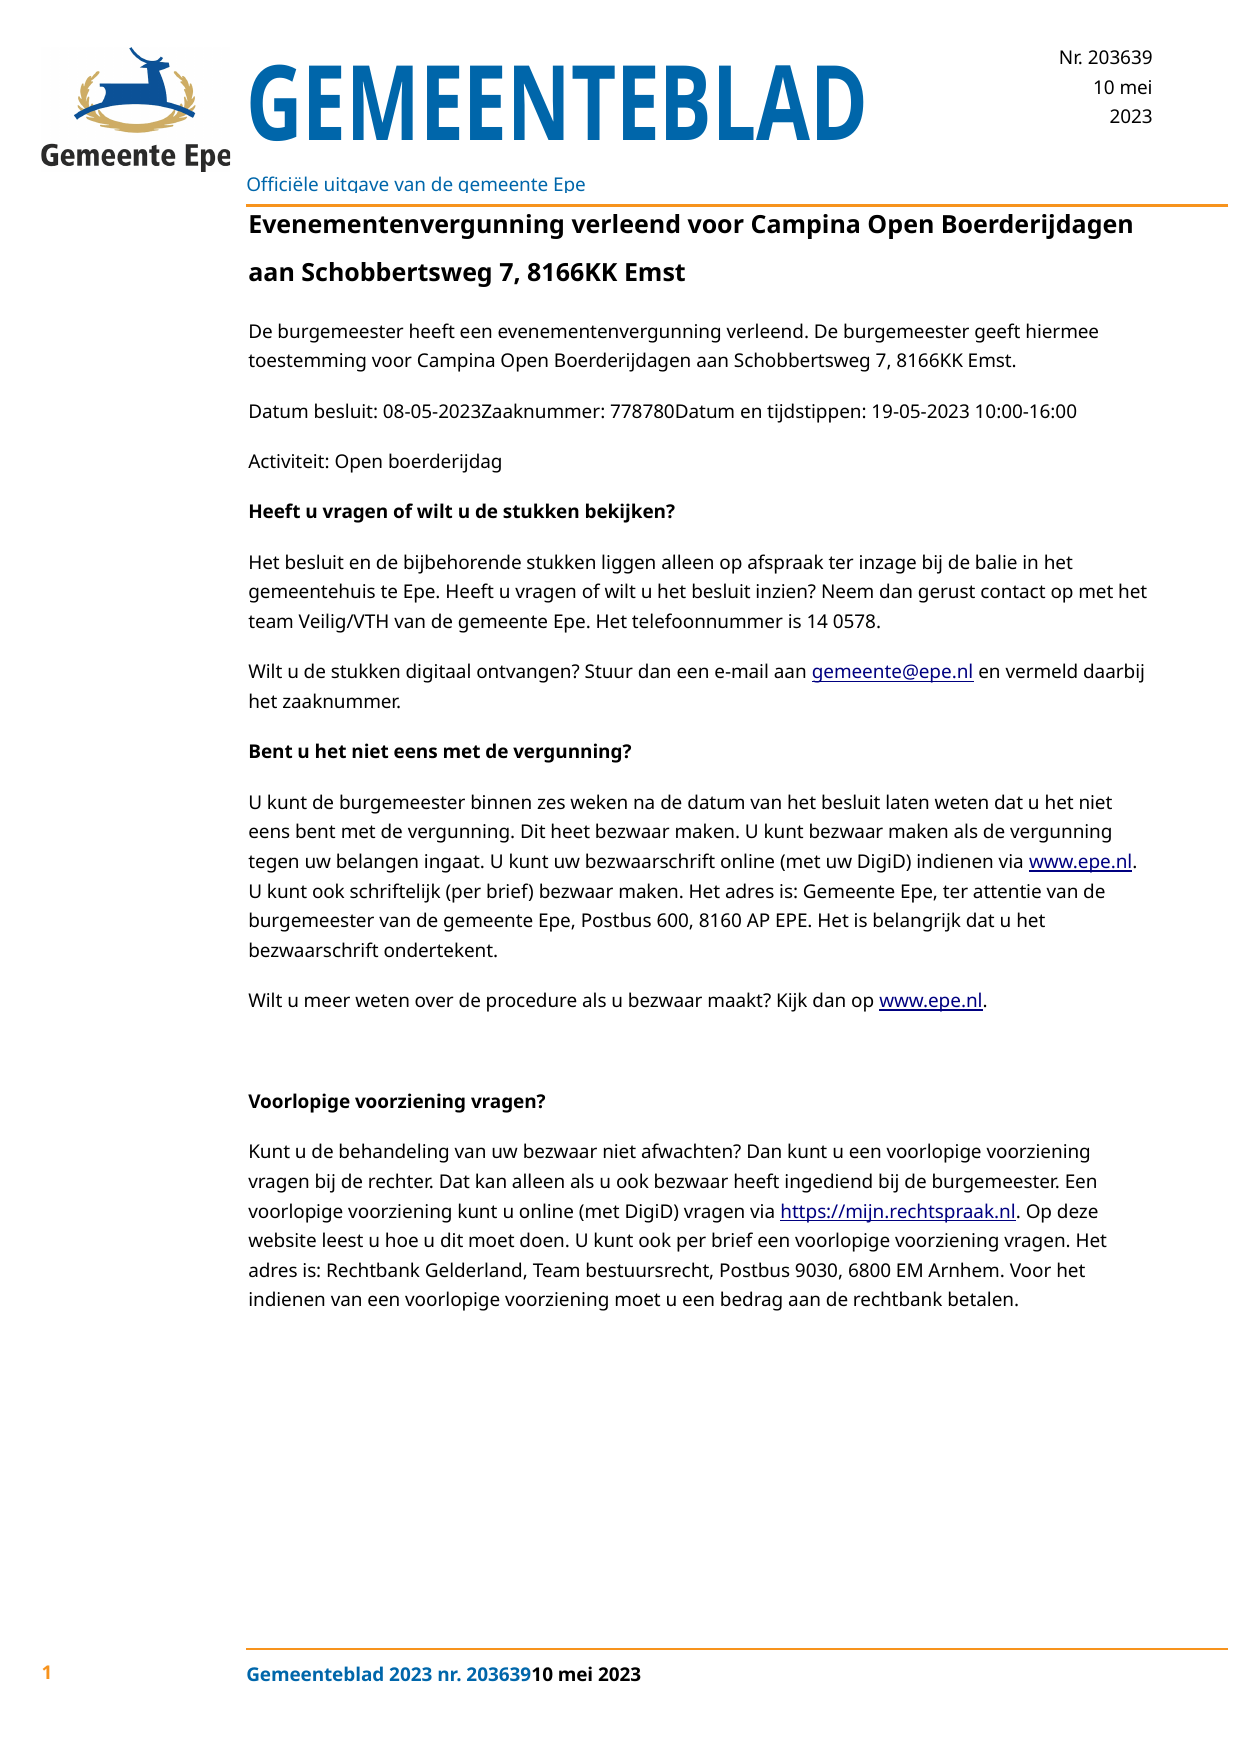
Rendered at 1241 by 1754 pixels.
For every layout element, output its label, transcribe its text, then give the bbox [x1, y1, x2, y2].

picture [41, 47, 231, 172]
text Heeft u vragen of wilt u de stukken bekijken? [248, 499, 1152, 524]
text Evenementenvergunning verleend voor Campina Open Boerderijdagen aan Schobbertsweg 7, 8166KK Emst [248, 207, 1152, 288]
text Het besluit en de bijbehorende stukken liggen alleen op afspraak ter inzage bij de balie in het gemeentehuis te Epe. Heeft u vragen of wilt u het besluit inzien? Neem dan gerust contact op met het team Veilig/VTH van de gemeente Epe. Het telefoonnummer is 14 0578. [248, 549, 1152, 634]
text Wilt u de stukken digitaal ontvangen? Stuur dan een e-mail aan gemeente@epe.nl en vermeld daarbij het zaaknummer. [248, 659, 1152, 714]
text U kunt de burgemeester binnen zes weken na de datum van het besluit laten weten dat u het niet eens bent met de vergunning. Dit heet bezwaar maken. U kunt bezwaar maken als de vergunning tegen uw belangen ingaat. U kunt uw bezwaarschrift online (met uw DigiD) indienen via www.epe.nl. U kunt ook schriftelijk (per brief) bezwaar maken. Het adres is: Gemeente Epe, ter attentie van de burgemeester van de gemeente Epe, Postbus 600, 8160 AP EPE. Het is belangrijk dat u het bezwaarschrift ondertekent. [248, 789, 1152, 963]
text Wilt u meer weten over de procedure als u bezwaar maakt? Kijk dan op www.epe.nl. [248, 987, 1152, 1013]
text Kunt u de behandeling van uw bezwaar niet afwachten? Dan kunt u een voorlopige voorziening vragen bij de rechter. Dat kan alleen als u ook bezwaar heeft ingediend bij de burgemeester. Een voorlopige voorziening kunt u online (met DigiD) vragen via https://mijn.rechtspraak.nl. Op deze website leest u hoe u dit moet doen. U kunt ook per brief een voorlopige voorziening vragen. Het adres is: Rechtbank Gelderland, Team bestuursrecht, Postbus 9030, 6800 EM Arnhem. Voor het indienen van een voorlopige voorziening moet u een bedrag aan de rechtbank betalen. [248, 1139, 1152, 1312]
text Datum besluit: 08-05-2023Zaaknummer: 778780Datum en tijdstippen: 19-05-2023 10:00-16:00 [248, 398, 1152, 424]
text Voorlopige voorziening vragen? [248, 1088, 1152, 1114]
text De burgemeester heeft een evenementenvergunning verleend. De burgemeester geeft hiermee toestemming voor Campina Open Boerderijdagen aan Schobbertsweg 7, 8166KK Emst. [248, 318, 1152, 373]
text Activiteit: Open boerderijdag [248, 448, 1152, 474]
text Bent u het niet eens met de vergunning? [248, 739, 1152, 764]
